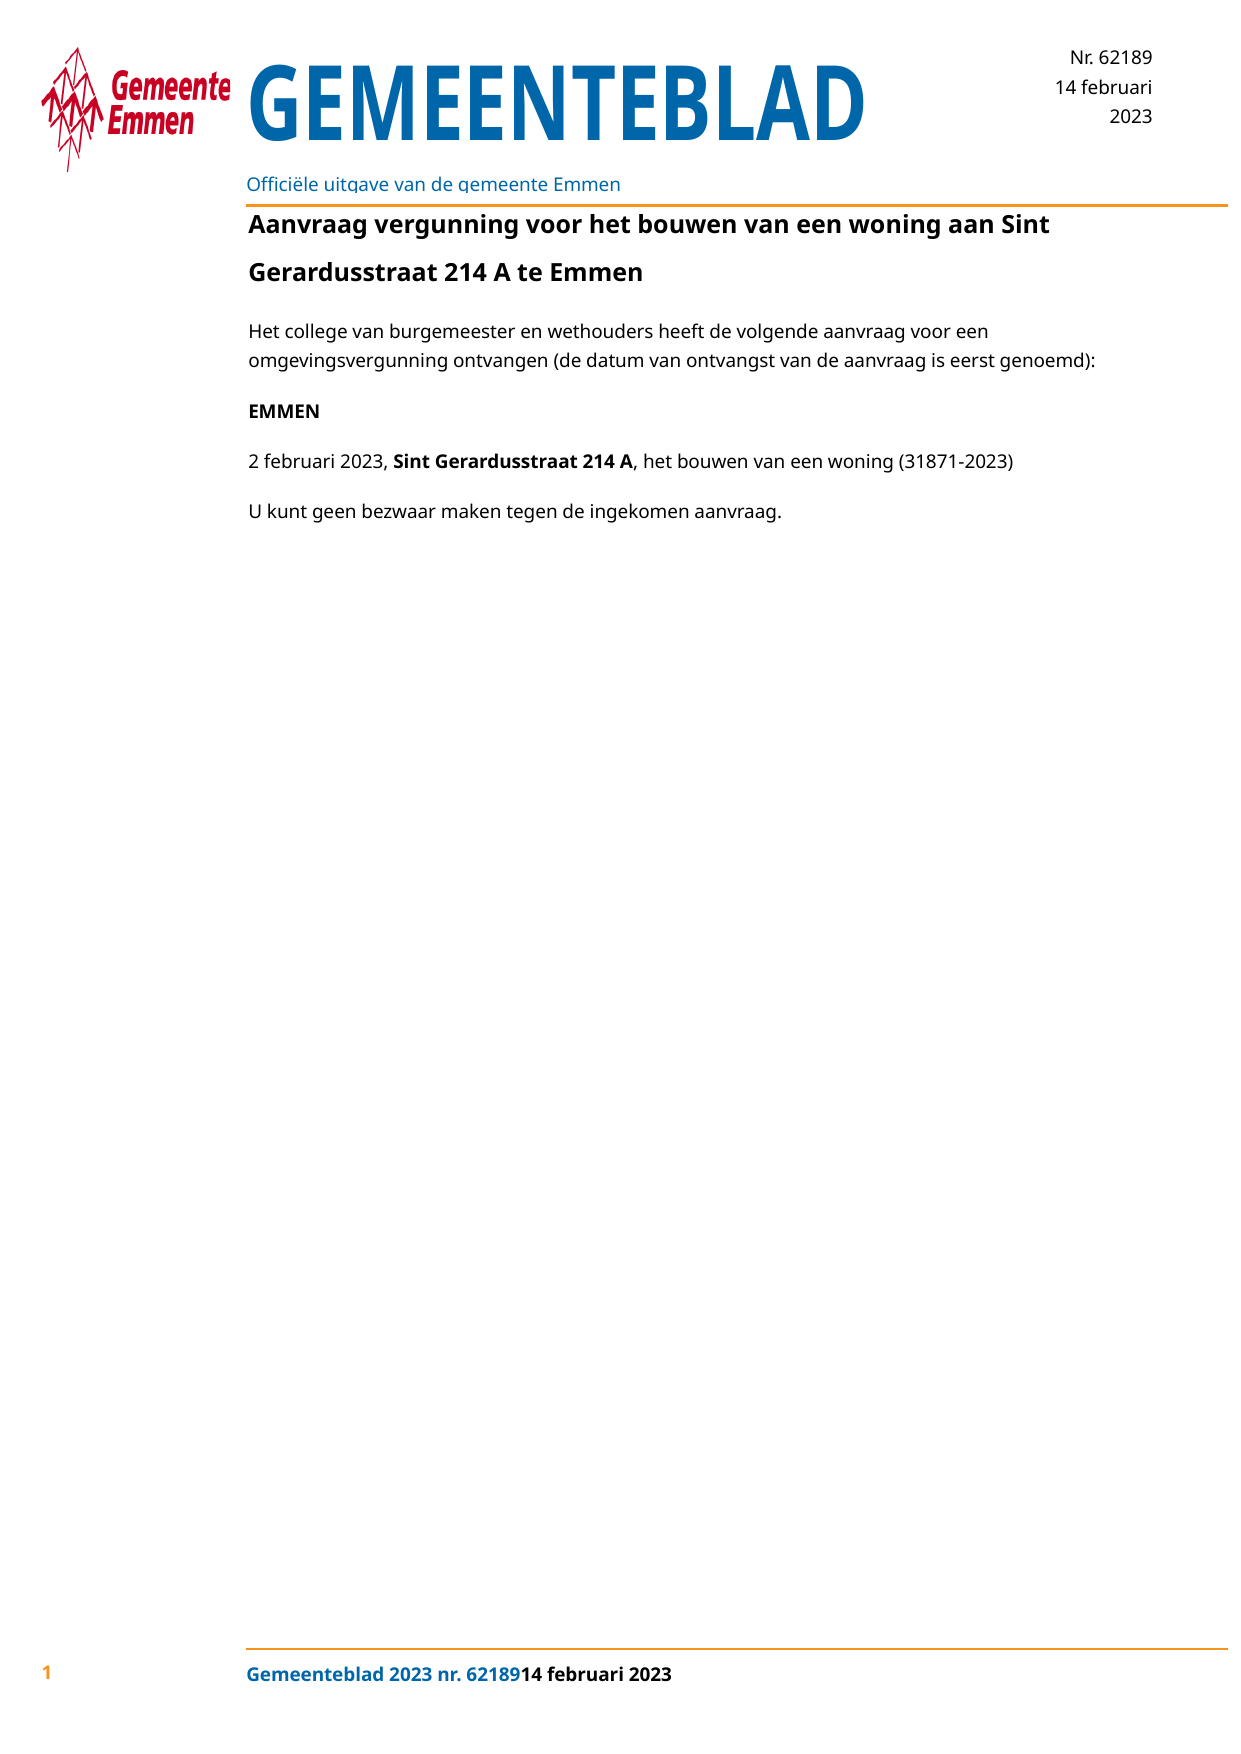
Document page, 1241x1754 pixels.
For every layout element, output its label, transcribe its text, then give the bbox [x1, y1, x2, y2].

picture [41, 47, 231, 172]
text Aanvraag vergunning voor het bouwen van een woning aan Sint Gerardusstraat 214 A te Emmen [248, 207, 1152, 288]
text 2 februari 2023, Sint Gerardusstraat 214 A, het bouwen van een woning (31871-2023) [248, 448, 1152, 474]
text EMMEN [248, 398, 1152, 424]
text Het college van burgemeester en wethouders heeft de volgende aanvraag voor een omgevingsvergunning ontvangen (de datum van ontvangst van de aanvraag is eerst genoemd): [248, 318, 1152, 373]
text U kunt geen bezwaar maken tegen de ingekomen aanvraag. [248, 499, 1152, 524]
